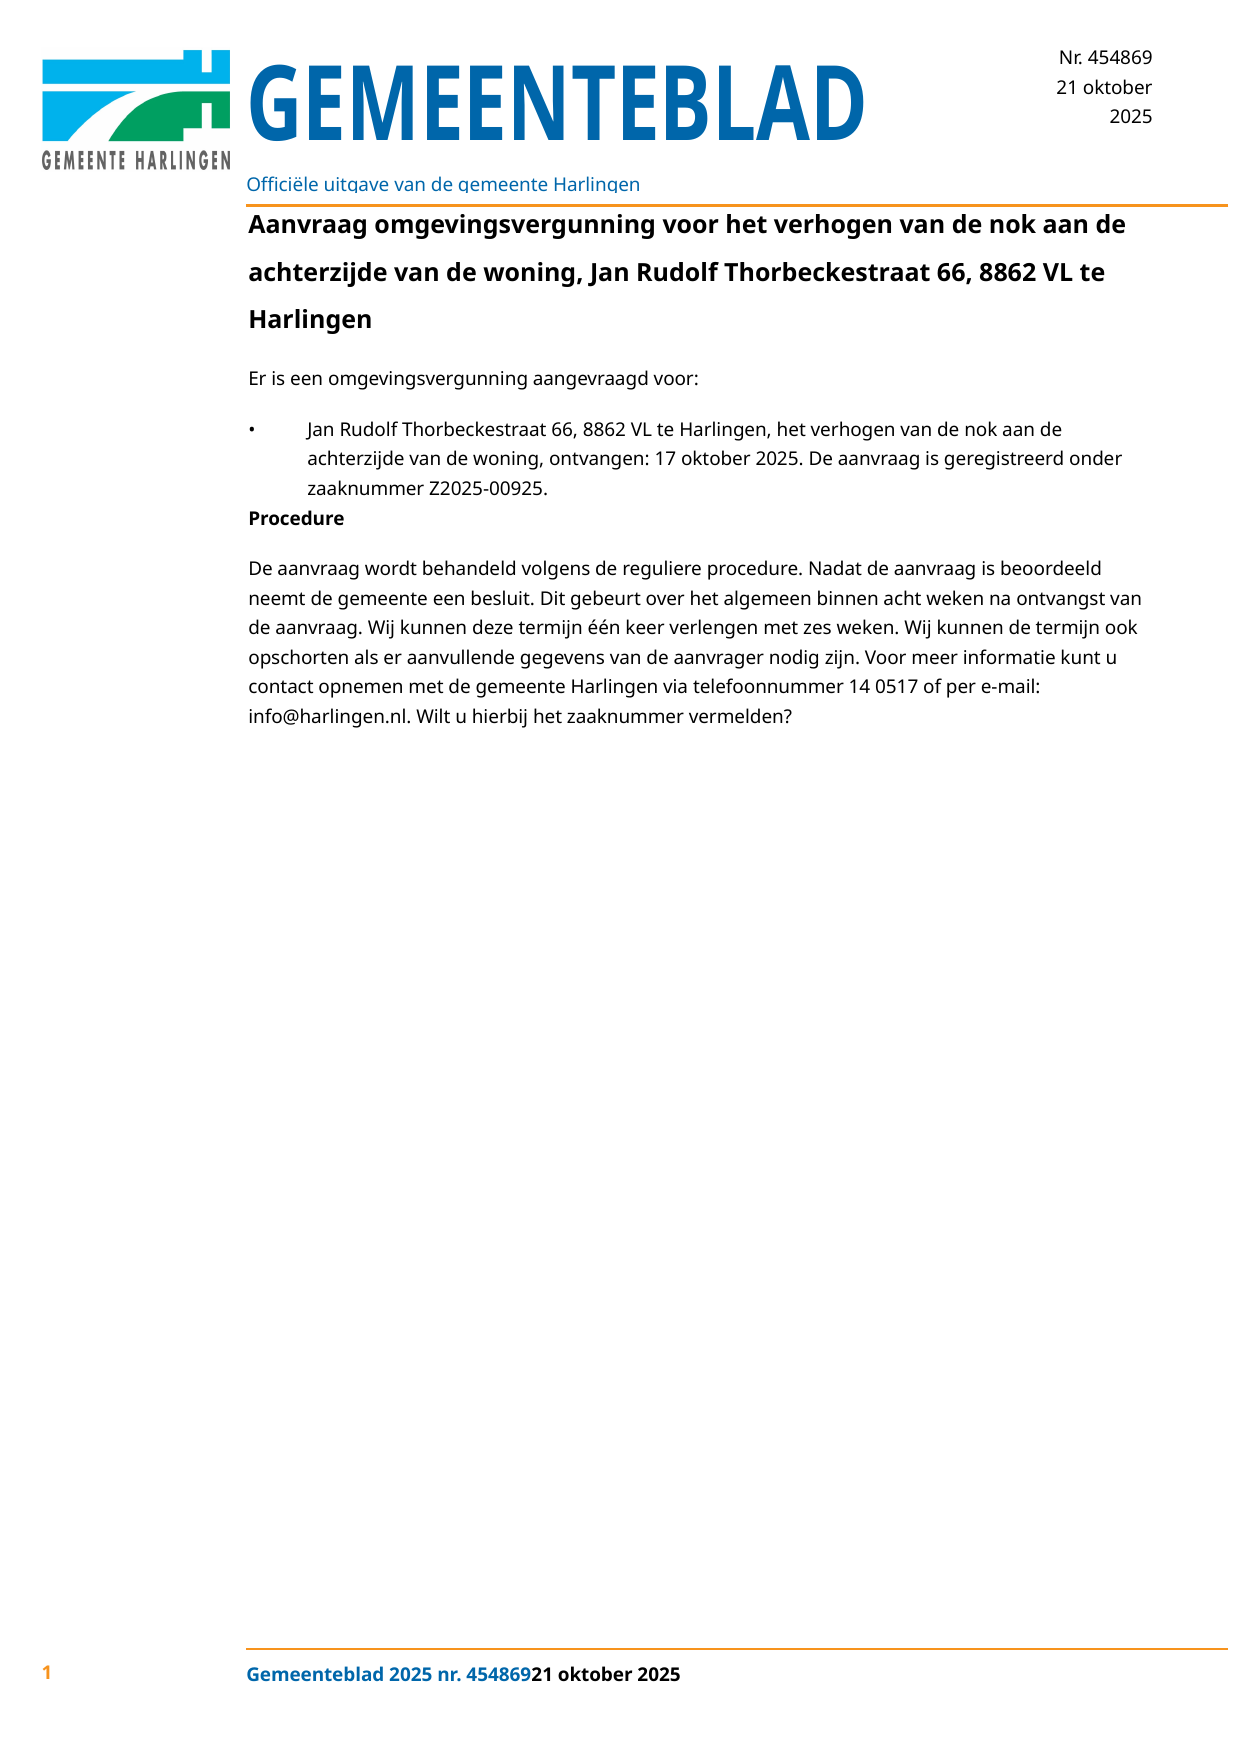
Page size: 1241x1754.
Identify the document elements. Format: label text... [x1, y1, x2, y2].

text De aanvraag wordt behandeld volgens de reguliere procedure. Nadat de aanvraag is beoordeeld neemt de gemeente een besluit. Dit gebeurt over het algemeen binnen acht weken na ontvangst van de aanvraag. Wij kunnen deze termijn één keer verlengen met zes weken. Wij kunnen de termijn ook opschorten als er aanvullende gegevens van de aanvrager nodig zijn. Voor meer informatie kunt u contact opnemen met de gemeente Harlingen via telefoonnummer 14 0517 of per e-mail: info@harlingen.nl. Wilt u hierbij het zaaknummer vermelden? [248, 555, 1152, 729]
text Er is een omgevingsvergunning aangevraagd voor: [248, 366, 1152, 391]
picture [41, 47, 231, 172]
list Jan Rudolf Thorbeckestraat 66, 8862 VL te Harlingen, het verhogen van de nok aan de achterzijde van de woning, ontvangen: 17 oktober 2025. De aanvraag is geregistreerd onder zaaknummer Z2025-00925. [248, 416, 1152, 501]
text Aanvraag omgevingsvergunning voor het verhogen van de nok aan de achterzijde van de woning, Jan Rudolf Thorbeckestraat 66, 8862 VL te Harlingen [248, 207, 1152, 336]
text Procedure [248, 505, 1152, 530]
